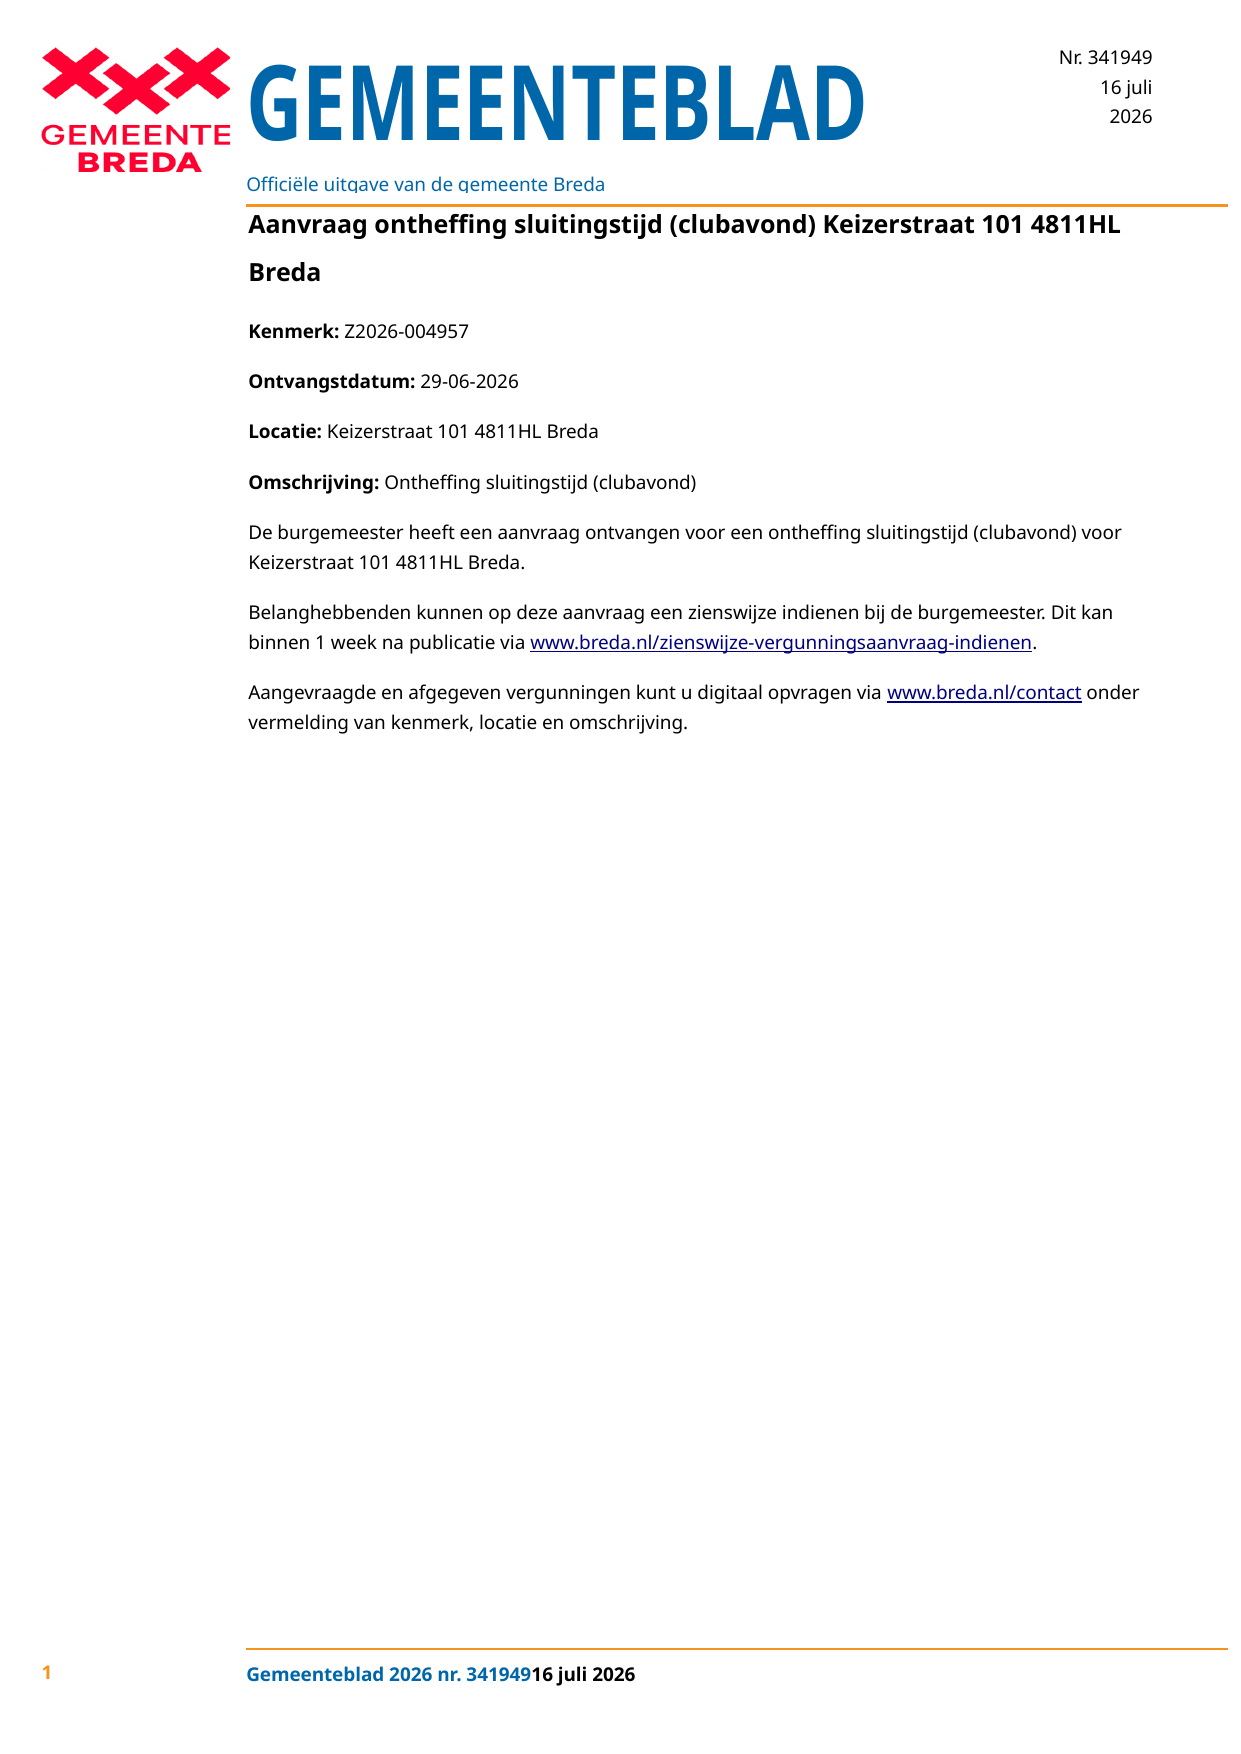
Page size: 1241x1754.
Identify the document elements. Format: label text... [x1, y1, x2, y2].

text Aangevraagde en afgegeven vergunningen kunt u digitaal opvragen via www.breda.nl/contact onder vermelding van kenmerk, locatie en omschrijving. [248, 679, 1152, 735]
text Omschrijving: Ontheffing sluitingstijd (clubavond) [248, 469, 1152, 495]
text Aanvraag ontheffing sluitingstijd (clubavond) Keizerstraat 101 4811HL Breda [248, 207, 1152, 288]
text De burgemeester heeft een aanvraag ontvangen voor een ontheffing sluitingstijd (clubavond) voor Keizerstraat 101 4811HL Breda. [248, 519, 1152, 575]
text Belanghebbenden kunnen op deze aanvraag een zienswijze indienen bij de burgemeester. Dit kan binnen 1 week na publicatie via www.breda.nl/zienswijze-vergunningsaanvraag-indienen. [248, 599, 1152, 655]
text Locatie: Keizerstraat 101 4811HL Breda [248, 419, 1152, 444]
text Kenmerk: Z2026-004957 [248, 318, 1152, 344]
picture [41, 47, 231, 172]
text Ontvangstdatum: 29-06-2026 [248, 368, 1152, 394]
